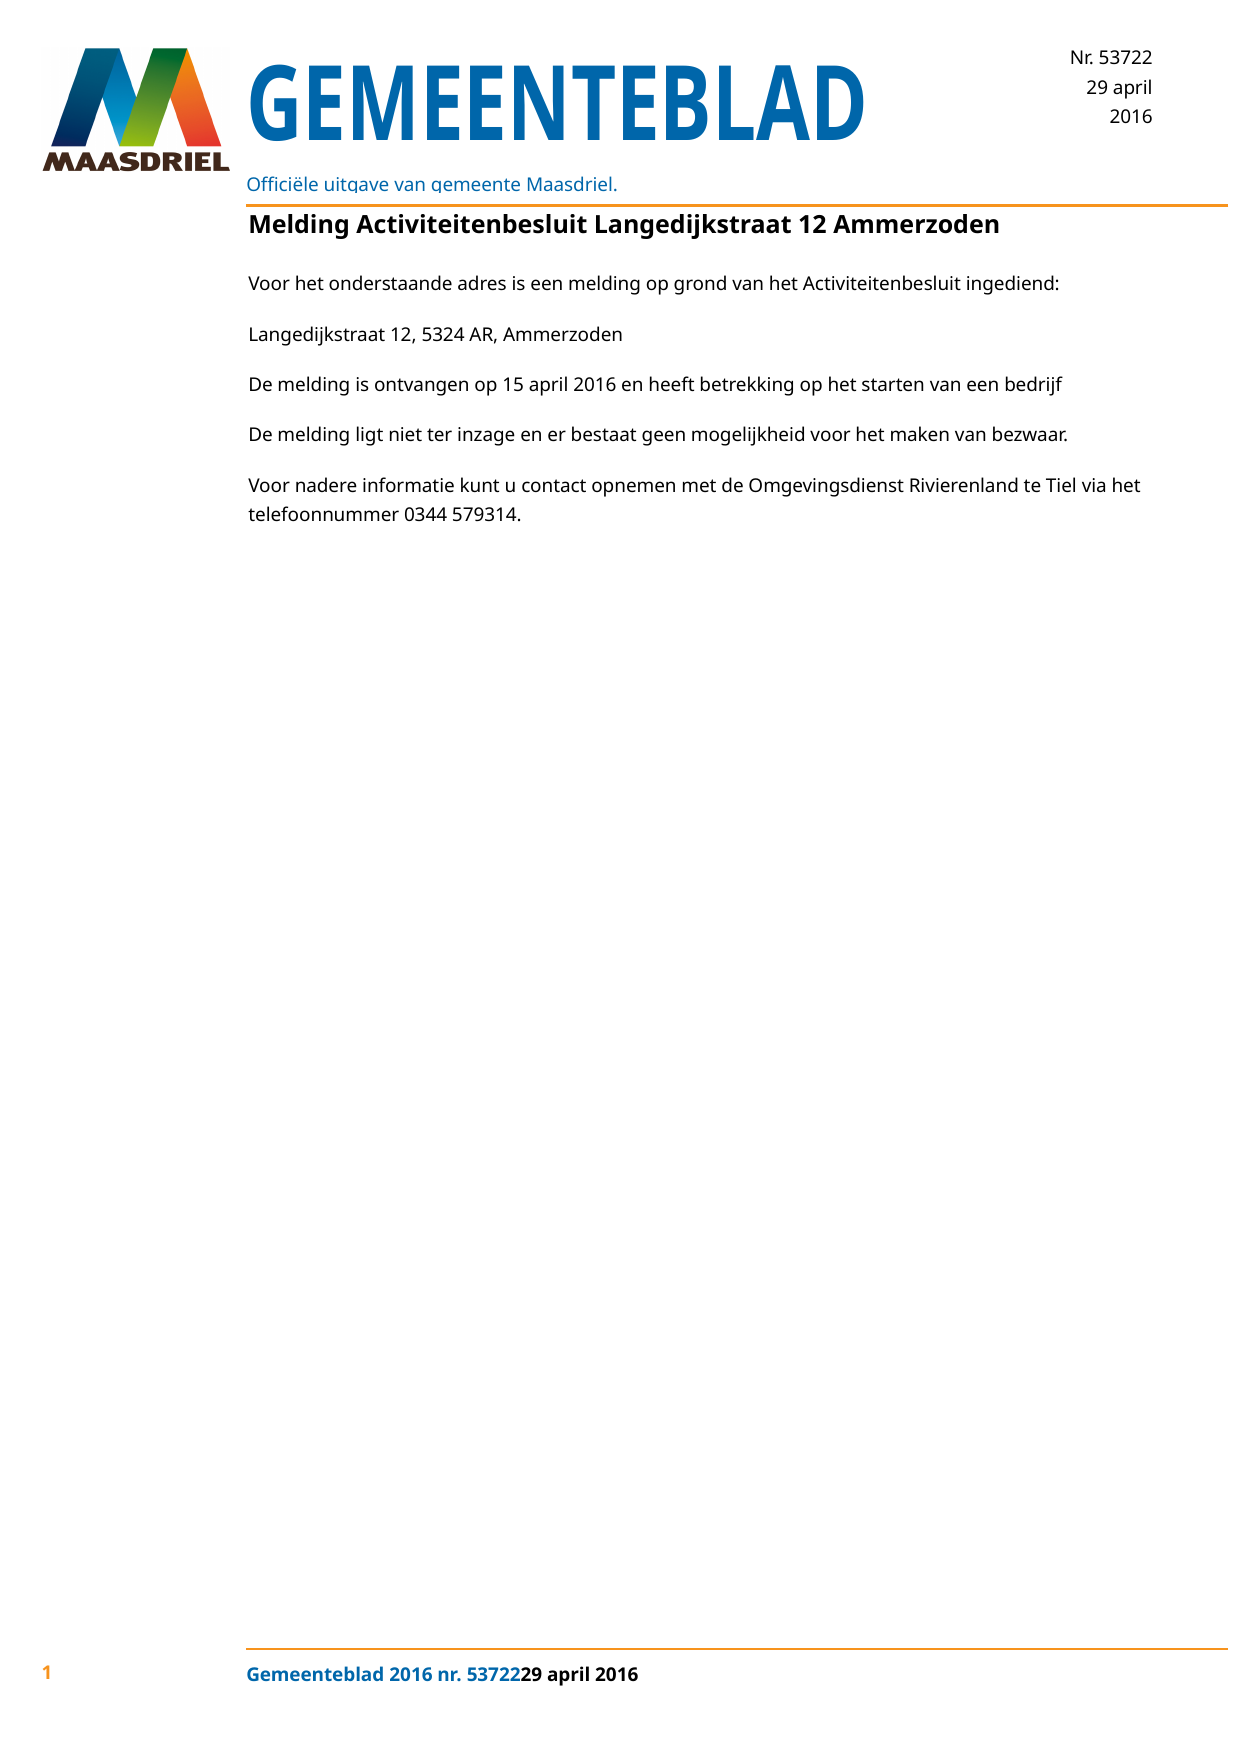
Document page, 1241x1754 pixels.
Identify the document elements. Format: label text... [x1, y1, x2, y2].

text Voor het onderstaande adres is een melding op grond van het Activiteitenbesluit ingediend: [248, 270, 1152, 296]
text De melding ligt niet ter inzage en er bestaat geen mogelijkheid voor het maken van bezwaar. [248, 422, 1152, 447]
text Melding Activiteitenbesluit Langedijkstraat 12 Ammerzoden [248, 207, 1152, 241]
text De melding is ontvangen op 15 april 2016 en heeft betrekking op het starten van een bedrijf [248, 371, 1152, 397]
text Langedijkstraat 12, 5324 AR, Ammerzoden [248, 321, 1152, 346]
text Voor nadere informatie kunt u contact opnemen met de Omgevingsdienst Rivierenland te Tiel via het telefoonnummer 0344 579314. [248, 472, 1152, 527]
picture [41, 47, 231, 172]
